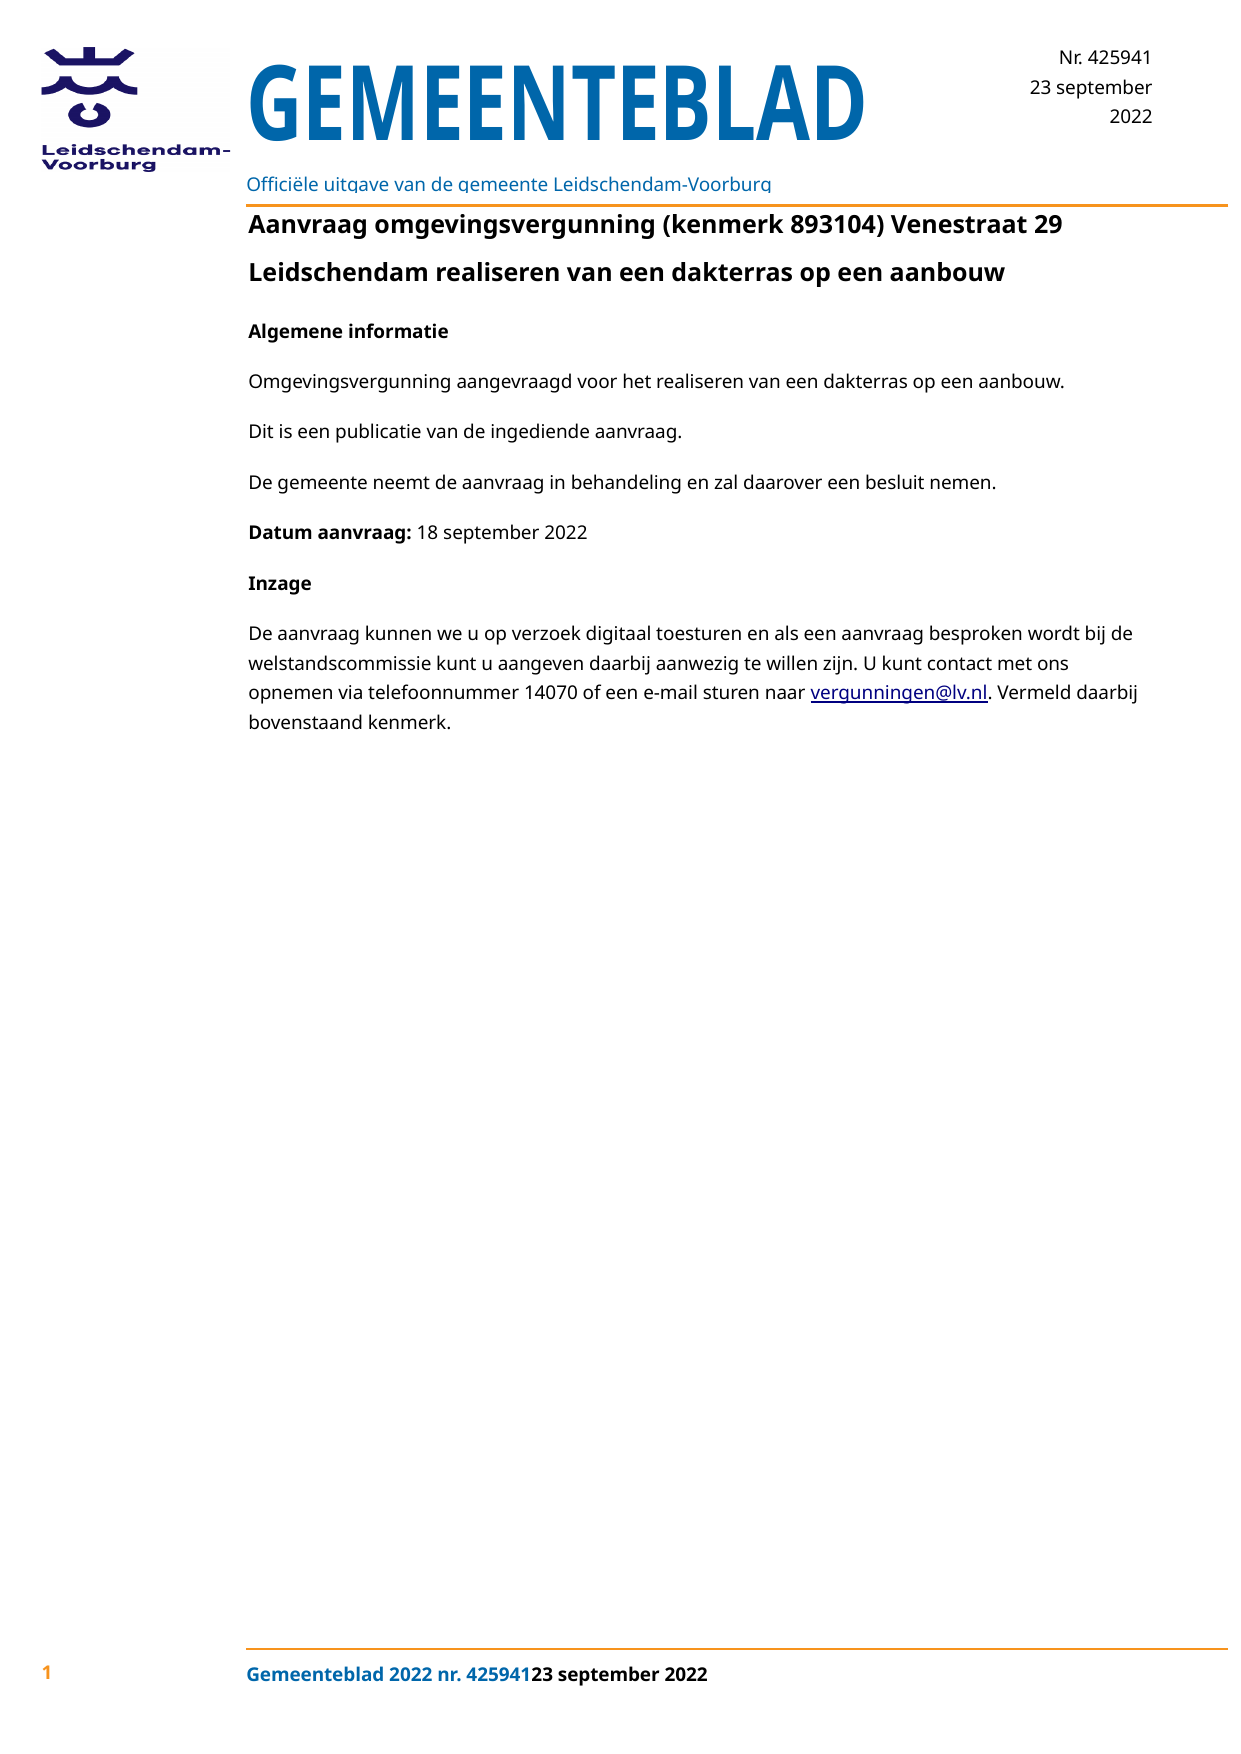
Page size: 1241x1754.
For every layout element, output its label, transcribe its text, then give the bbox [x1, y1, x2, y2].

picture [41, 47, 231, 172]
text De gemeente neemt de aanvraag in behandeling en zal daarover een besluit nemen. [248, 469, 1152, 495]
text Omgevingsvergunning aangevraagd voor het realiseren van een dakterras op een aanbouw. [248, 368, 1152, 394]
text Inzage [248, 570, 1152, 596]
text Datum aanvraag: 18 september 2022 [248, 519, 1152, 545]
text Dit is een publicatie van de ingediende aanvraag. [248, 419, 1152, 444]
text Aanvraag omgevingsvergunning (kenmerk 893104) Venestraat 29 Leidschendam realiseren van een dakterras op een aanbouw [248, 207, 1152, 288]
text Algemene informatie [248, 318, 1152, 344]
text De aanvraag kunnen we u op verzoek digitaal toesturen en als een aanvraag besproken wordt bij de welstandscommissie kunt u aangeven daarbij aanwezig te willen zijn. U kunt contact met ons opnemen via telefoonnummer 14070 of een e-mail sturen naar vergunningen@lv.nl. Vermeld daarbij bovenstaand kenmerk. [248, 620, 1152, 735]
